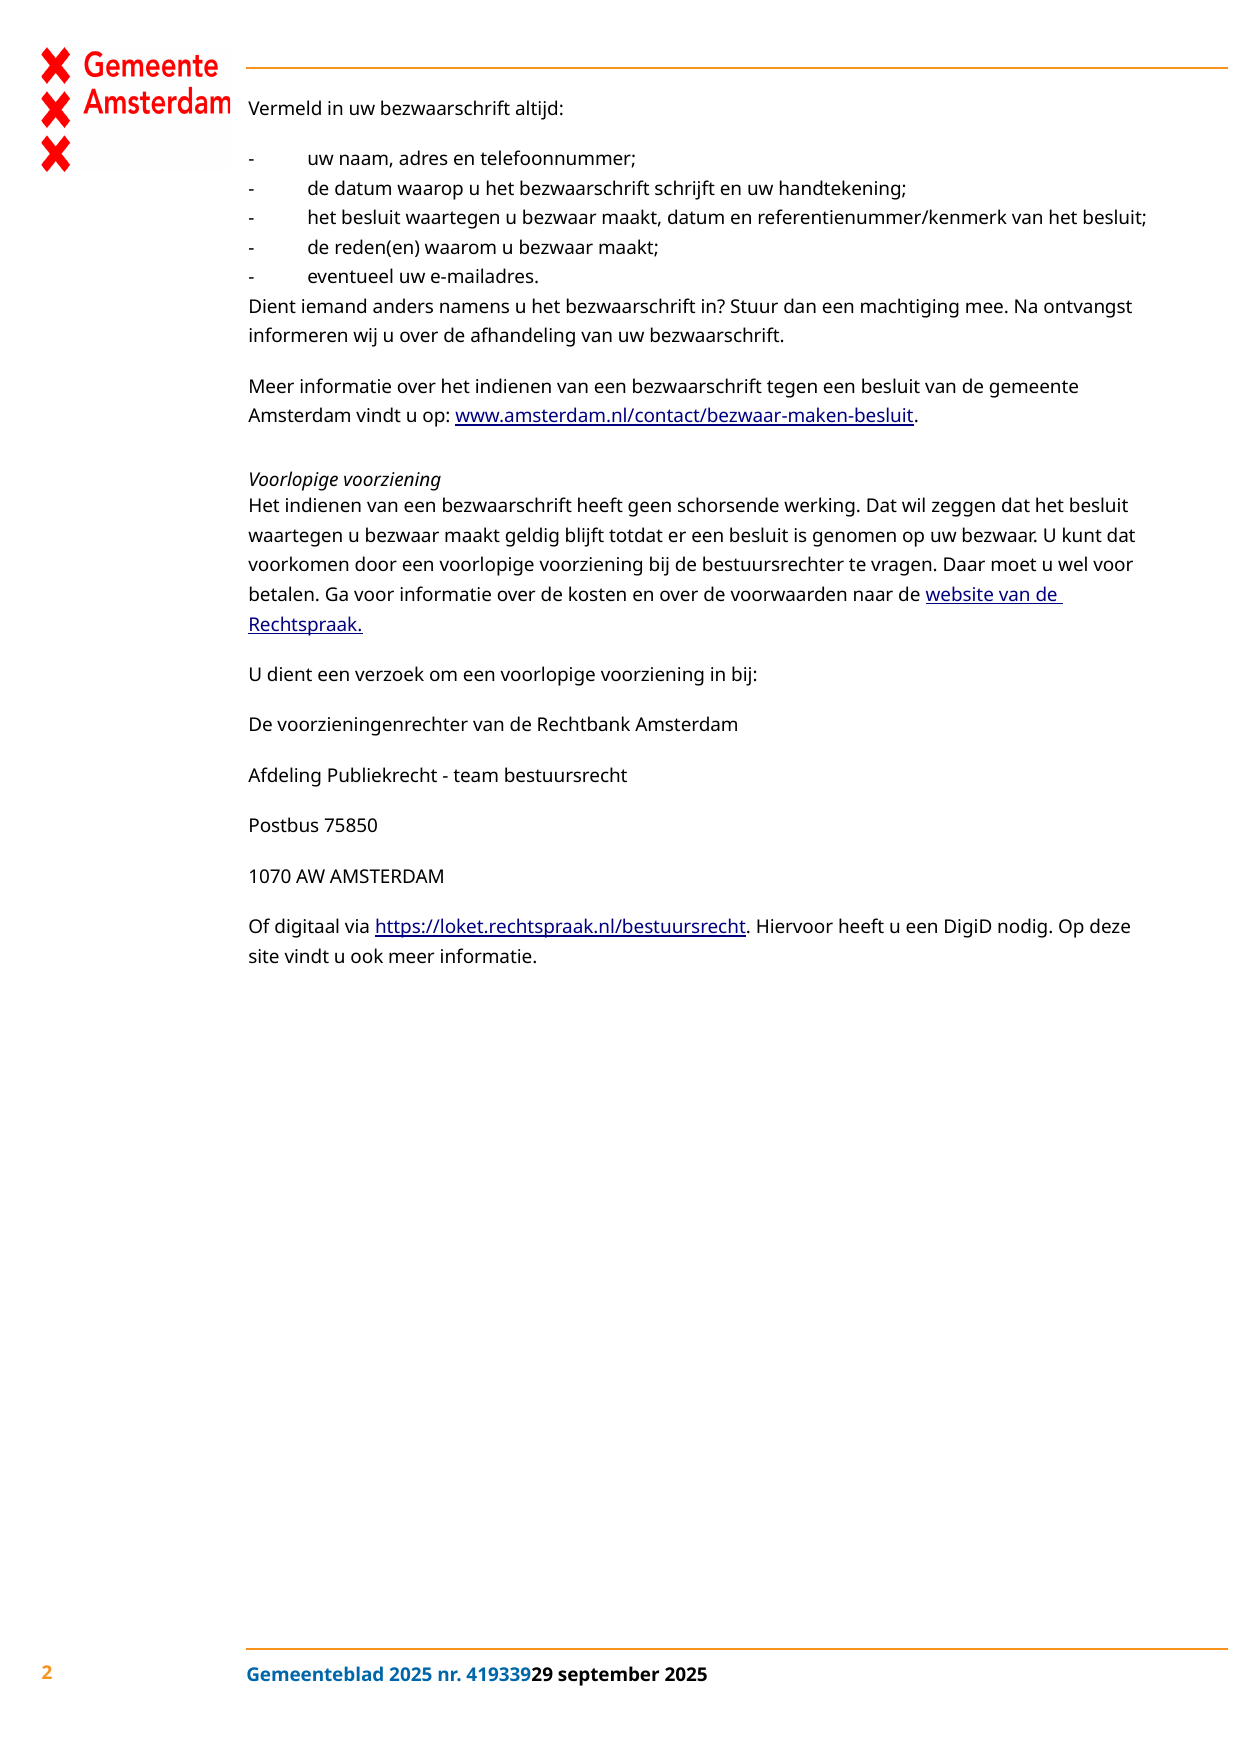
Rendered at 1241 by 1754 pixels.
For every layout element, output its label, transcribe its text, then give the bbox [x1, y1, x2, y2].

text Vermeld in uw bezwaarschrift altijd: [248, 95, 1152, 121]
picture [41, 47, 231, 172]
text Het indienen van een bezwaarschrift heeft geen schorsende werking. Dat wil zeggen dat het besluit waartegen u bezwaar maakt geldig blijft totdat er een besluit is genomen op uw bezwaar. U kunt dat voorkomen door een voorlopige voorziening bij de bestuursrechter te vragen. Daar moet u wel voor betalen. Ga voor informatie over de kosten en over de voorwaarden naar de website van de Rechtspraak. [248, 492, 1152, 636]
text Of digitaal via https://loket.rechtspraak.nl/bestuursrecht. Hiervoor heeft u een DigiD nodig. Op deze site vindt u ook meer informatie. [248, 913, 1152, 968]
list eventueel uw e-mailadres. [248, 263, 1152, 289]
text U dient een verzoek om een voorlopige voorziening in bij: [248, 661, 1152, 687]
text De voorzieningenrechter van de Rechtbank Amsterdam [248, 712, 1152, 737]
list de datum waarop u het bezwaarschrift schrijft en uw handtekening; [248, 175, 1152, 201]
text Dient iemand anders namens u het bezwaarschrift in? Stuur dan een machtiging mee. Na ontvangst informeren wij u over de afhandeling van uw bezwaarschrift. [248, 293, 1152, 348]
text Voorlopige voorziening [248, 467, 1152, 492]
text Postbus 75850 [248, 812, 1152, 838]
list uw naam, adres en telefoonnummer; [248, 145, 1152, 171]
text Meer informatie over het indienen van een bezwaarschrift tegen een besluit van de gemeente Amsterdam vindt u op: www.amsterdam.nl/contact/bezwaar-maken-besluit. [248, 373, 1152, 428]
text 1070 AW AMSTERDAM [248, 863, 1152, 888]
text Afdeling Publiekrecht - team bestuursrecht [248, 762, 1152, 788]
list de reden(en) waarom u bezwaar maakt; [248, 234, 1152, 260]
list het besluit waartegen u bezwaar maakt, datum en referentienummer/kenmerk van het besluit; [248, 204, 1152, 230]
